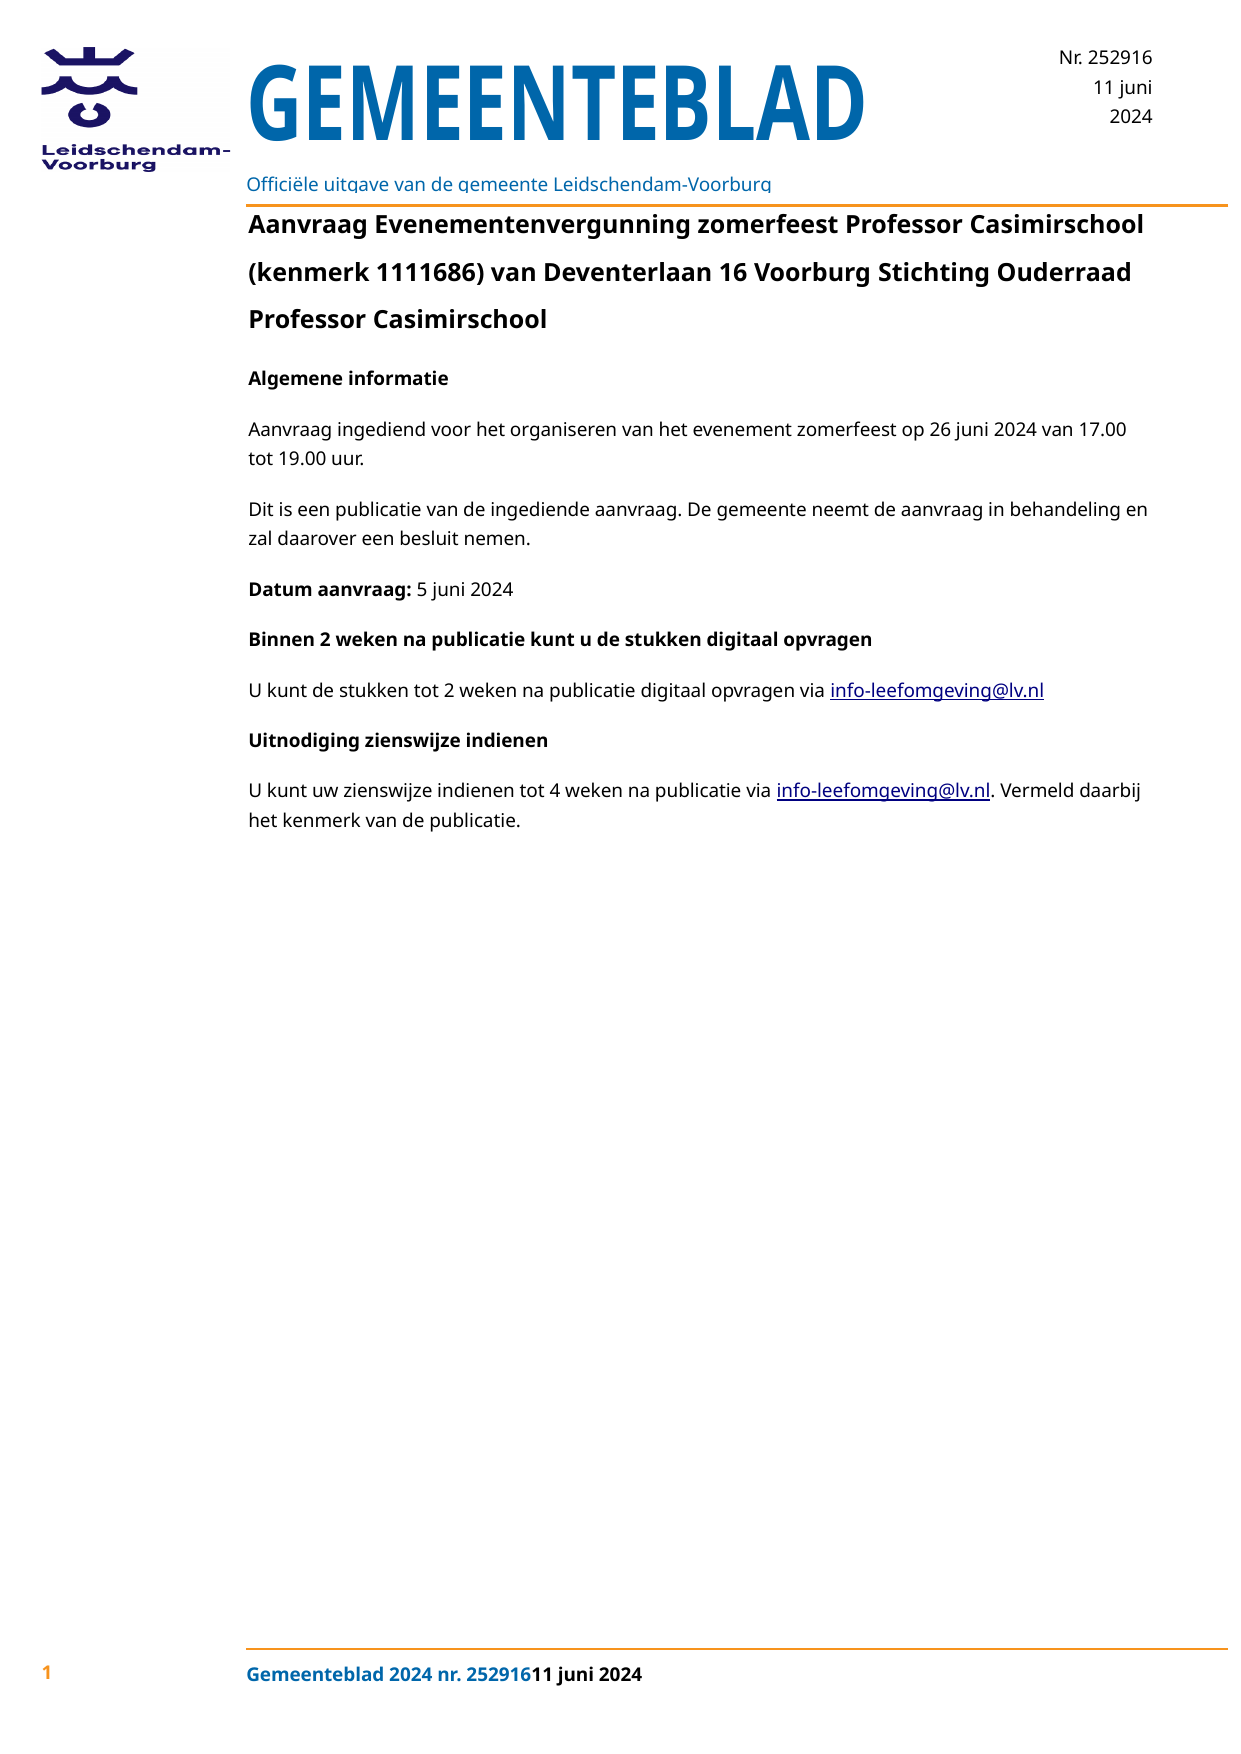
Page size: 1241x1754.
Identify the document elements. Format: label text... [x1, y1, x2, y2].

text Binnen 2 weken na publicatie kunt u de stukken digitaal opvragen [248, 626, 1152, 652]
text Datum aanvraag: 5 juni 2024 [248, 576, 1152, 602]
text Aanvraag Evenementenvergunning zomerfeest Professor Casimirschool (kenmerk 1111686) van Deventerlaan 16 Voorburg Stichting Ouderraad Professor Casimirschool [248, 207, 1152, 336]
text Aanvraag ingediend voor het organiseren van het evenement zomerfeest op 26 juni 2024 van 17.00 tot 19.00 uur. [248, 416, 1152, 471]
picture [41, 47, 231, 172]
text Uitnodiging zienswijze indienen [248, 727, 1152, 753]
text Dit is een publicatie van de ingediende aanvraag. De gemeente neemt de aanvraag in behandeling en zal daarover een besluit nemen. [248, 496, 1152, 551]
text U kunt de stukken tot 2 weken na publicatie digitaal opvragen via info-leefomgeving@lv.nl [248, 677, 1152, 702]
text Algemene informatie [248, 366, 1152, 391]
text U kunt uw zienswijze indienen tot 4 weken na publicatie via info-leefomgeving@lv.nl. Vermeld daarbij het kenmerk van de publicatie. [248, 778, 1152, 833]
